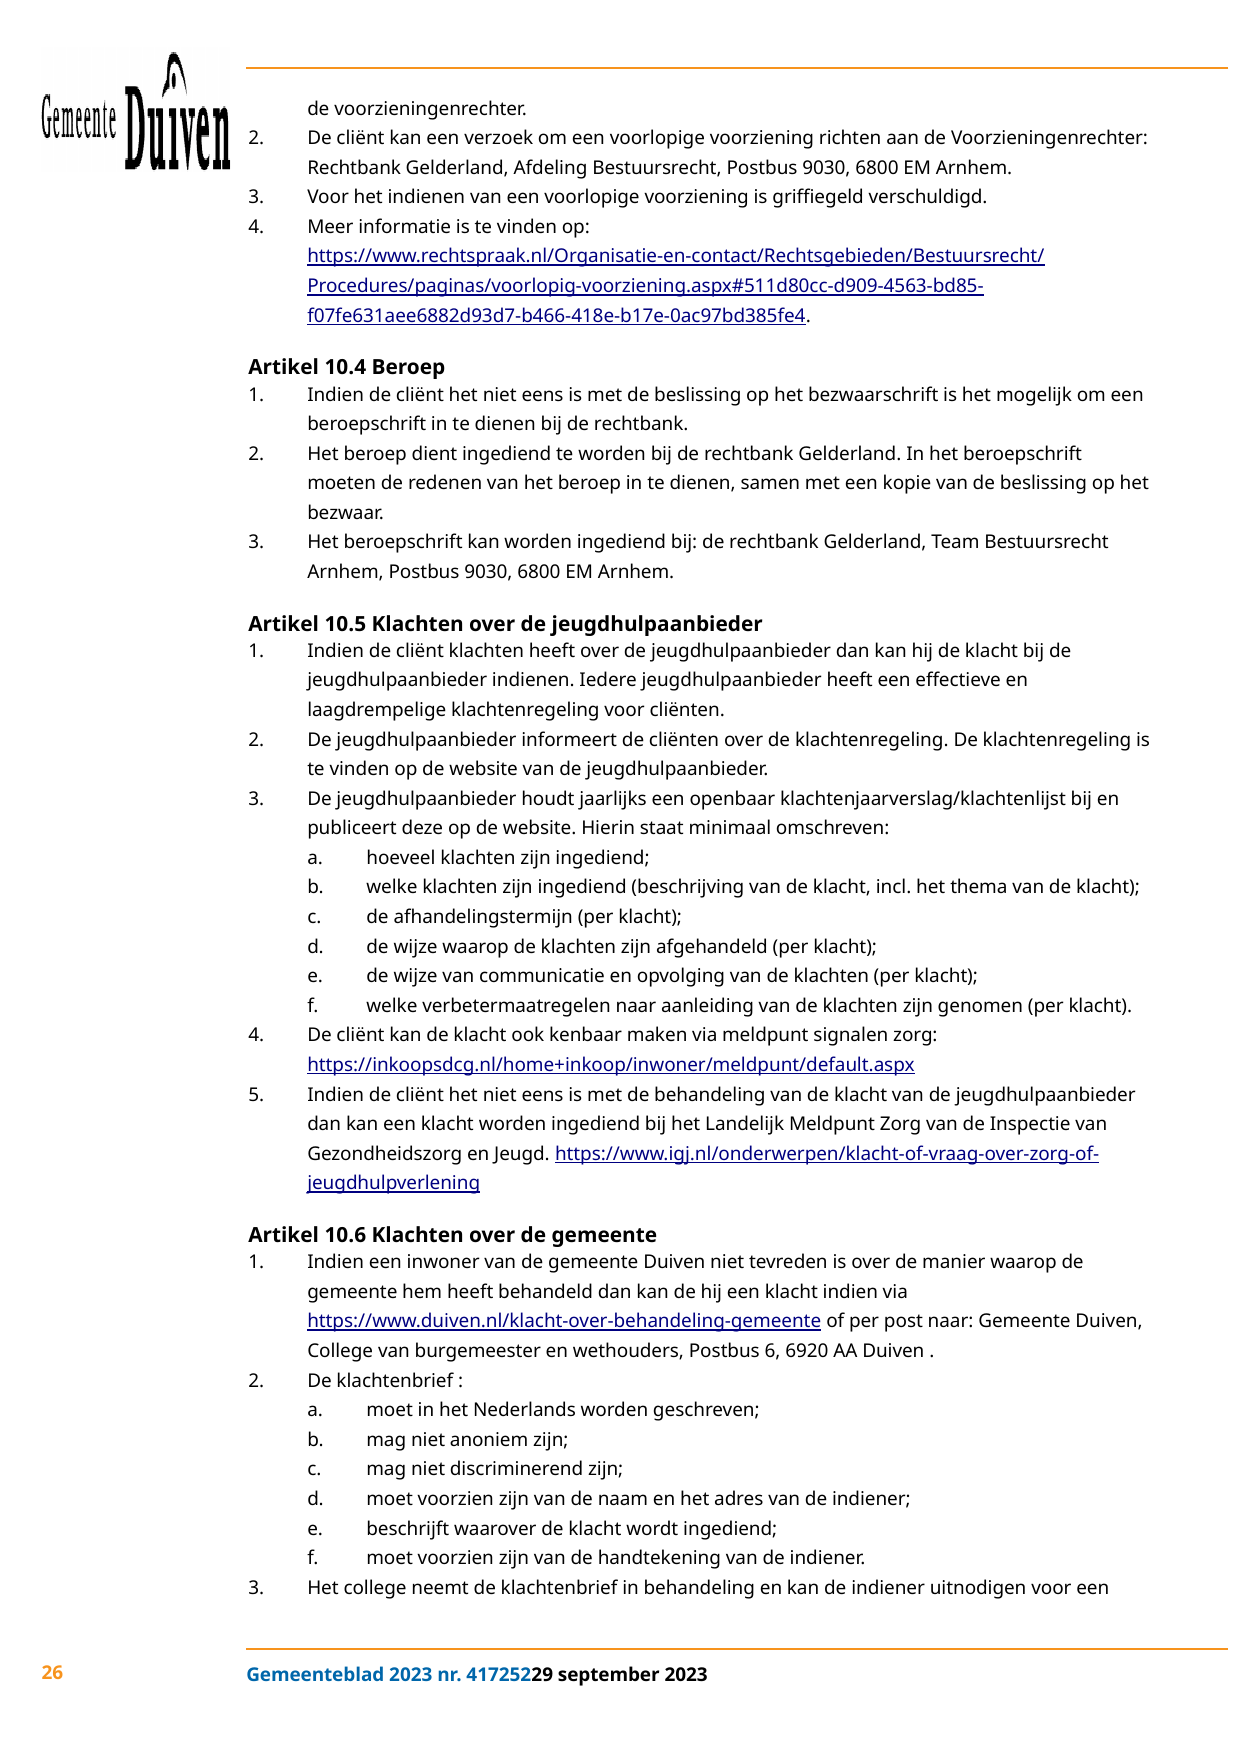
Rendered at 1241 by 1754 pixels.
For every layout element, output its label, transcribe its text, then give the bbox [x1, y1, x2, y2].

list De cliënt kan de klacht ook kenbaar maken via meldpunt signalen zorg: https://inkoopsdcg.nl/home+inkoop/inwoner/meldpunt/default.aspx [248, 1022, 1152, 1077]
text Artikel 10.6 Klachten over de gemeente [248, 1220, 1152, 1248]
list De jeugdhulpaanbieder informeert de cliënten over de klachtenregeling. De klachtenregeling is te vinden op de website van de jeugdhulpaanbieder. [248, 726, 1152, 781]
list de wijze waarop de klachten zijn afgehandeld (per klacht); [307, 933, 1152, 959]
list Het beroep dient ingediend te worden bij de rechtbank Gelderland. In het beroepschrift moeten de redenen van het beroep in te dienen, samen met een kopie van de beslissing op het bezwaar. [248, 440, 1152, 525]
text Artikel 10.4 Beroep [248, 352, 1152, 381]
list Het college neemt de klachtenbrief in behandeling en kan de indiener uitnodigen voor een [248, 1574, 1152, 1599]
list beschrijft waarover de klacht wordt ingediend; [307, 1515, 1152, 1540]
list Indien de cliënt klachten heeft over de jeugdhulpaanbieder dan kan hij de klacht bij de jeugdhulpaanbieder indienen. Iedere jeugdhulpaanbieder heeft een effectieve en laagdrempelige klachtenregeling voor cliënten. [248, 637, 1152, 722]
list Indien een inwoner van de gemeente Duiven niet tevreden is over de manier waarop de gemeente hem heeft behandeld dan kan de hij een klacht indien via https://www.duiven.nl/klacht-over-behandeling-gemeente of per post naar: Gemeente Duiven, College van burgemeester en wethouders, Postbus 6, 6920 AA Duiven . [248, 1248, 1152, 1363]
list moet in het Nederlands worden geschreven; [307, 1396, 1152, 1422]
list Voor het indienen van een voorlopige voorziening is griffiegeld verschuldigd. [248, 183, 1152, 209]
list De klachtenbrief : [248, 1367, 1152, 1392]
list Meer informatie is te vinden op: https://www.rechtspraak.nl/Organisatie-en-contact/Rechtsgebieden/Bestuursrecht/Procedures/paginas/voorlopig-voorziening.aspx#511d80cc-d909-4563-bd85-f07fe631aee6882d93d7-b466-418e-b17e-0ac97bd385fe4. [248, 213, 1152, 328]
list mag niet discriminerend zijn; [307, 1456, 1152, 1481]
list welke klachten zijn ingediend (beschrijving van de klacht, incl. het thema van de klacht); [307, 874, 1152, 899]
list Indien de cliënt het niet eens is met de behandeling van de klacht van de jeugdhulpaanbieder dan kan een klacht worden ingediend bij het Landelijk Meldpunt Zorg van de Inspectie van Gezondheidszorg en Jeugd. https://www.igj.nl/onderwerpen/klacht-of-vraag-over-zorg-of-jeugdhulpverlening [248, 1081, 1152, 1195]
list moet voorzien zijn van de naam en het adres van de indiener; [307, 1485, 1152, 1511]
list Indien de cliënt het niet eens is met de beslissing op het bezwaarschrift is het mogelijk om een beroepschrift in te dienen bij de rechtbank. [248, 381, 1152, 436]
list de voorzieningenrechter. [248, 95, 1152, 121]
text Artikel 10.5 Klachten over de jeugdhulpaanbieder [248, 609, 1152, 637]
list hoeveel klachten zijn ingediend; [307, 844, 1152, 870]
list welke verbetermaatregelen naar aanleiding van de klachten zijn genomen (per klacht). [307, 992, 1152, 1018]
list mag niet anoniem zijn; [307, 1426, 1152, 1452]
picture [41, 47, 231, 172]
list De jeugdhulpaanbieder houdt jaarlijks een openbaar klachtenjaarverslag/klachtenlijst bij en publiceert deze op de website. Hierin staat minimaal omschreven: [248, 785, 1152, 840]
list moet voorzien zijn van de handtekening van de indiener. [307, 1544, 1152, 1570]
list Het beroepschrift kan worden ingediend bij: de rechtbank Gelderland, Team Bestuursrecht Arnhem, Postbus 9030, 6800 EM Arnhem. [248, 529, 1152, 584]
list de wijze van communicatie en opvolging van de klachten (per klacht); [307, 962, 1152, 988]
list de afhandelingstermijn (per klacht); [307, 903, 1152, 929]
list De cliënt kan een verzoek om een voorlopige voorziening richten aan de Voorzieningenrechter: Rechtbank Gelderland, Afdeling Bestuursrecht, Postbus 9030, 6800 EM Arnhem. [248, 124, 1152, 180]
